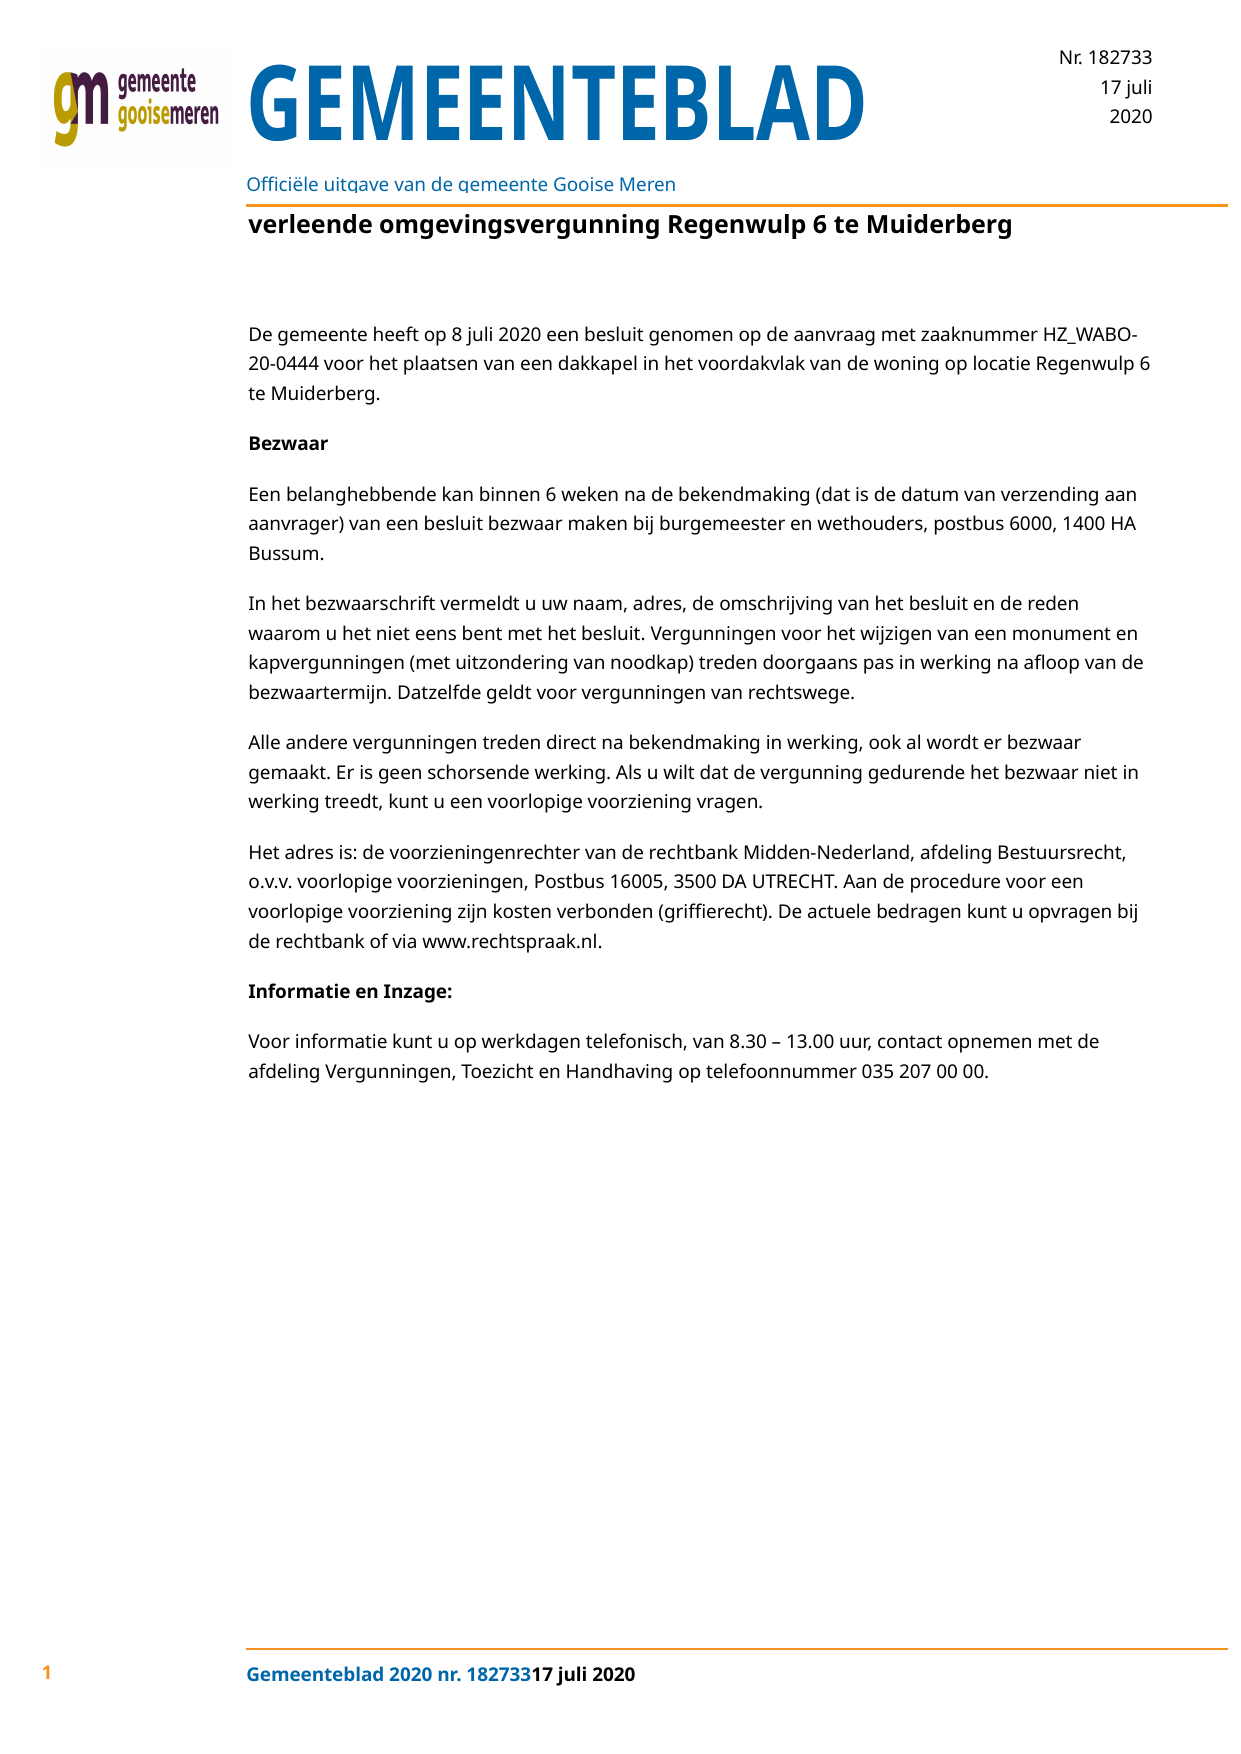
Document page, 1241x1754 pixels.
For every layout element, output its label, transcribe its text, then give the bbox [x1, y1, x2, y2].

text Alle andere vergunningen treden direct na bekendmaking in werking, ook al wordt er bezwaar gemaakt. Er is geen schorsende werking. Als u wilt dat de vergunning gedurende het bezwaar niet in werking treedt, kunt u een voorlopige voorziening vragen. [248, 729, 1152, 814]
text Een belanghebbende kan binnen 6 weken na de bekendmaking (dat is de datum van verzending aan aanvrager) van een besluit bezwaar maken bij burgemeester en wethouders, postbus 6000, 1400 HA Bussum. [248, 481, 1152, 566]
text Bezwaar [248, 430, 1152, 456]
text Voor informatie kunt u op werkdagen telefonisch, van 8.30 – 13.00 uur, contact opnemen met de afdeling Vergunningen, Toezicht en Handhaving op telefoonnummer 035 207 00 00. [248, 1029, 1152, 1084]
text In het bezwaarschrift vermeldt u uw naam, adres, de omschrijving van het besluit en de reden waarom u het niet eens bent met het besluit. Vergunningen voor het wijzigen van een monument en kapvergunningen (met uitzondering van noodkap) treden doorgaans pas in werking na afloop van de bezwaartermijn. Datzelfde geldt voor vergunningen van rechtswege. [248, 590, 1152, 705]
text Informatie en Inzage: [248, 978, 1152, 1004]
picture [41, 47, 231, 172]
text verleende omgevingsvergunning Regenwulp 6 te Muiderberg [248, 207, 1152, 241]
text Het adres is: de voorzieningenrechter van de rechtbank Midden-Nederland, afdeling Bestuursrecht, o.v.v. voorlopige voorzieningen, Postbus 16005, 3500 DA UTRECHT. Aan de procedure voor een voorlopige voorziening zijn kosten verbonden (griffierecht). De actuele bedragen kunt u opvragen bij de rechtbank of via www.rechtspraak.nl. [248, 839, 1152, 953]
text De gemeente heeft op 8 juli 2020 een besluit genomen op de aanvraag met zaaknummer HZ_WABO-20-0444 voor het plaatsen van een dakkapel in het voordakvlak van de woning op locatie Regenwulp 6 te Muiderberg. [248, 321, 1152, 406]
